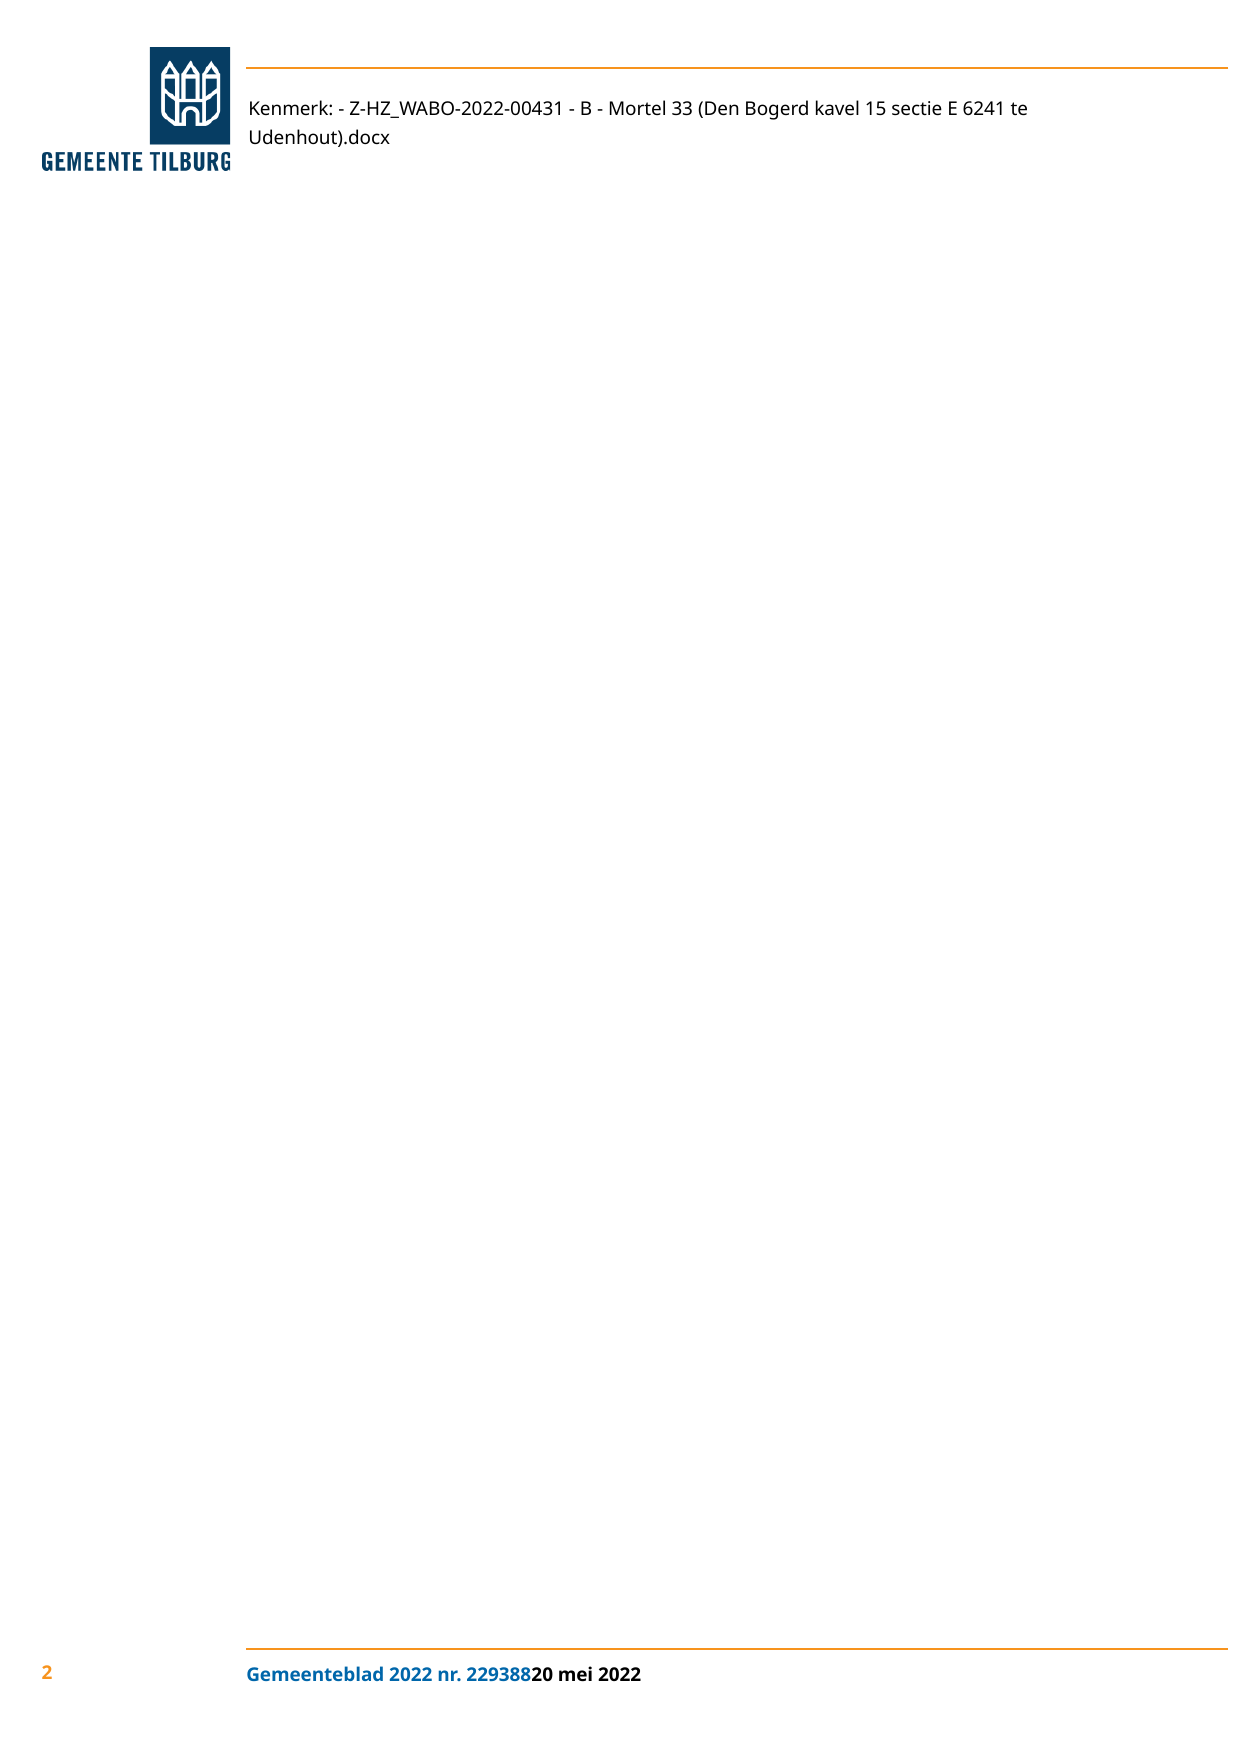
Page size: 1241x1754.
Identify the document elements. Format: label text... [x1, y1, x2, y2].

picture [41, 47, 231, 172]
text Kenmerk: - Z-HZ_WABO-2022-00431 - B - Mortel 33 (Den Bogerd kavel 15 sectie E 6241 te Udenhout).docx [248, 95, 1152, 150]
